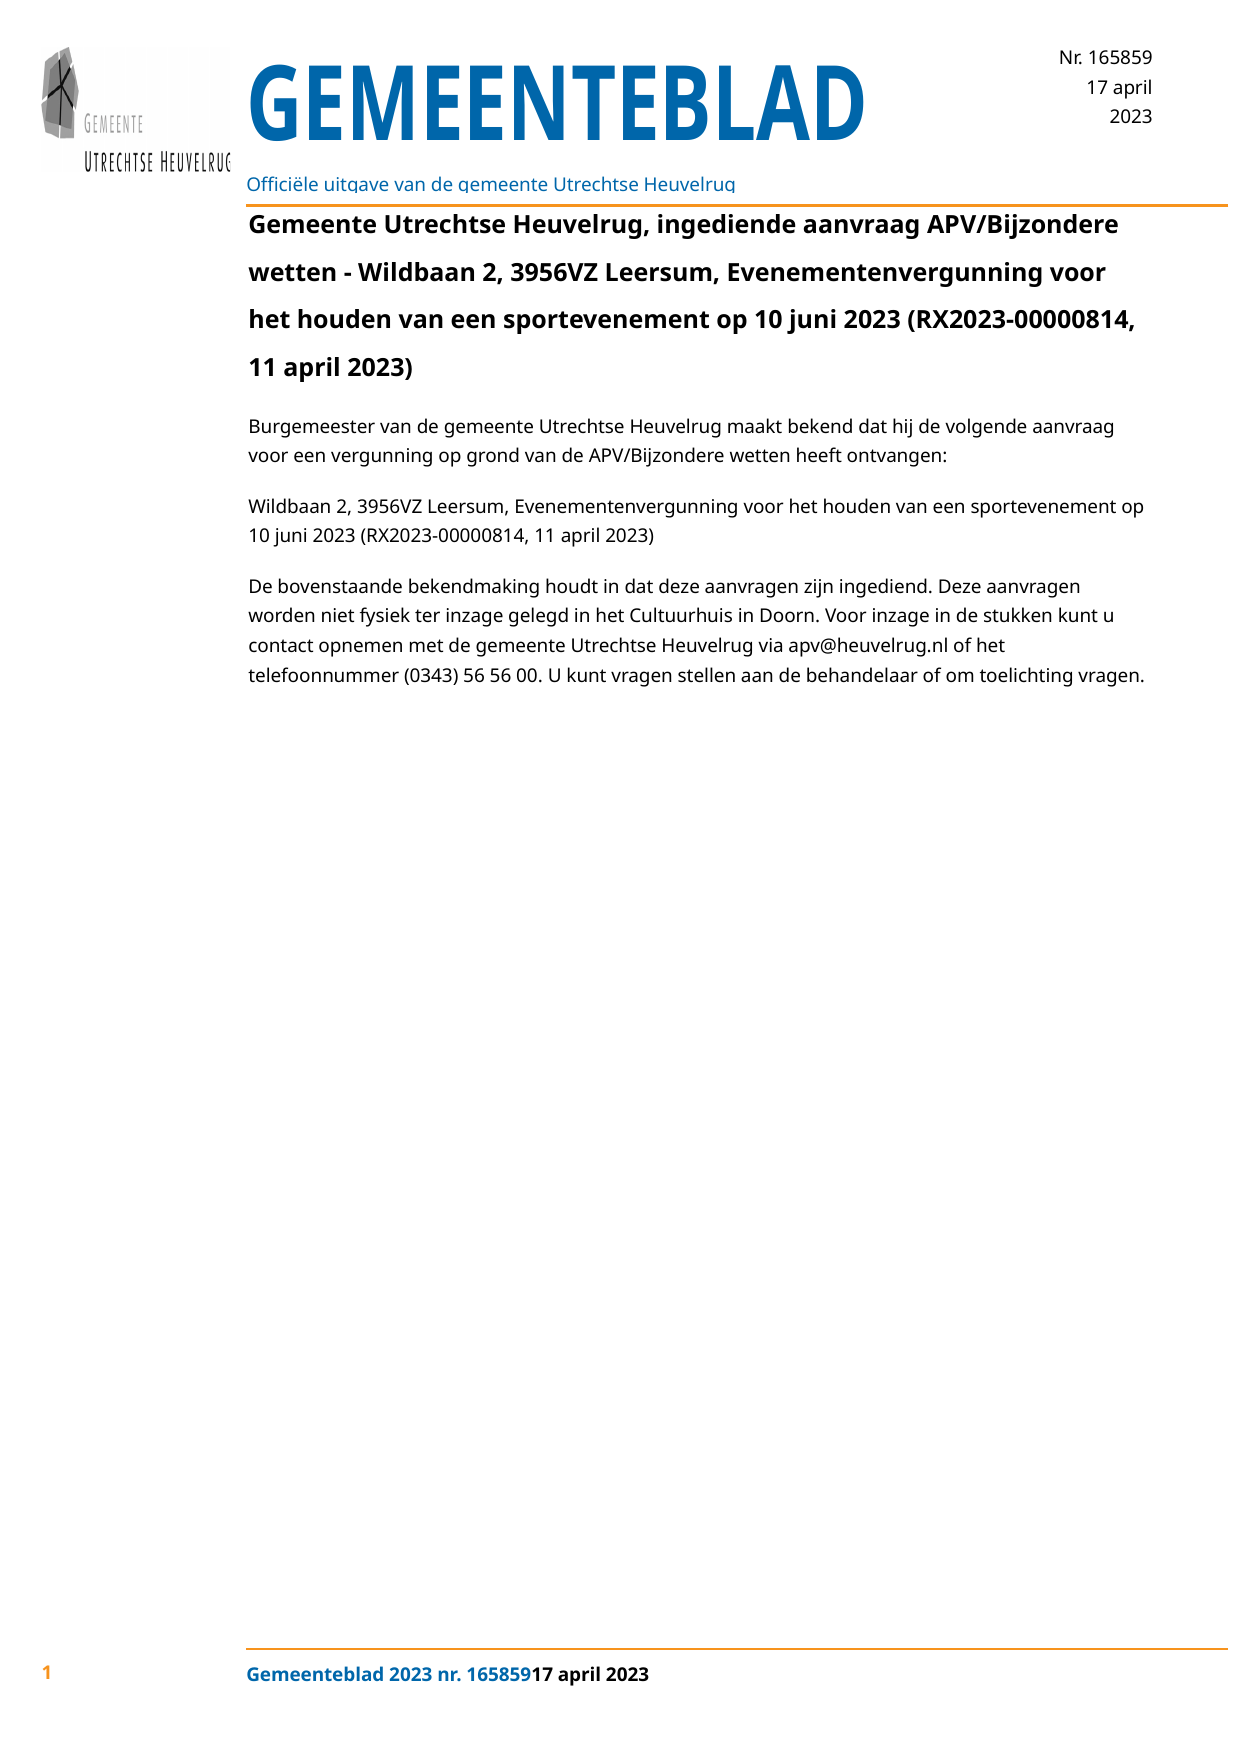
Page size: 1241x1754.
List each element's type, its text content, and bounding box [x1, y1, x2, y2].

text Gemeente Utrechtse Heuvelrug, ingediende aanvraag APV/Bijzondere wetten - Wildbaan 2, 3956VZ Leersum, Evenementenvergunning voor het houden van een sportevenement op 10 juni 2023 (RX2023-00000814, 11 april 2023) [248, 207, 1152, 384]
picture [41, 47, 231, 172]
text Burgemeester van de gemeente Utrechtse Heuvelrug maakt bekend dat hij de volgende aanvraag voor een vergunning op grond van de APV/Bijzondere wetten heeft ontvangen: [248, 413, 1152, 468]
text De bovenstaande bekendmaking houdt in dat deze aanvragen zijn ingediend. Deze aanvragen worden niet fysiek ter inzage gelegd in het Cultuurhuis in Doorn. Voor inzage in de stukken kunt u contact opnemen met de gemeente Utrechtse Heuvelrug via apv@heuvelrug.nl of het telefoonnummer (0343) 56 56 00. U kunt vragen stellen aan de behandelaar of om toelichting vragen. [248, 573, 1152, 688]
text Wildbaan 2, 3956VZ Leersum, Evenementenvergunning voor het houden van een sportevenement op 10 juni 2023 (RX2023-00000814, 11 april 2023) [248, 493, 1152, 548]
